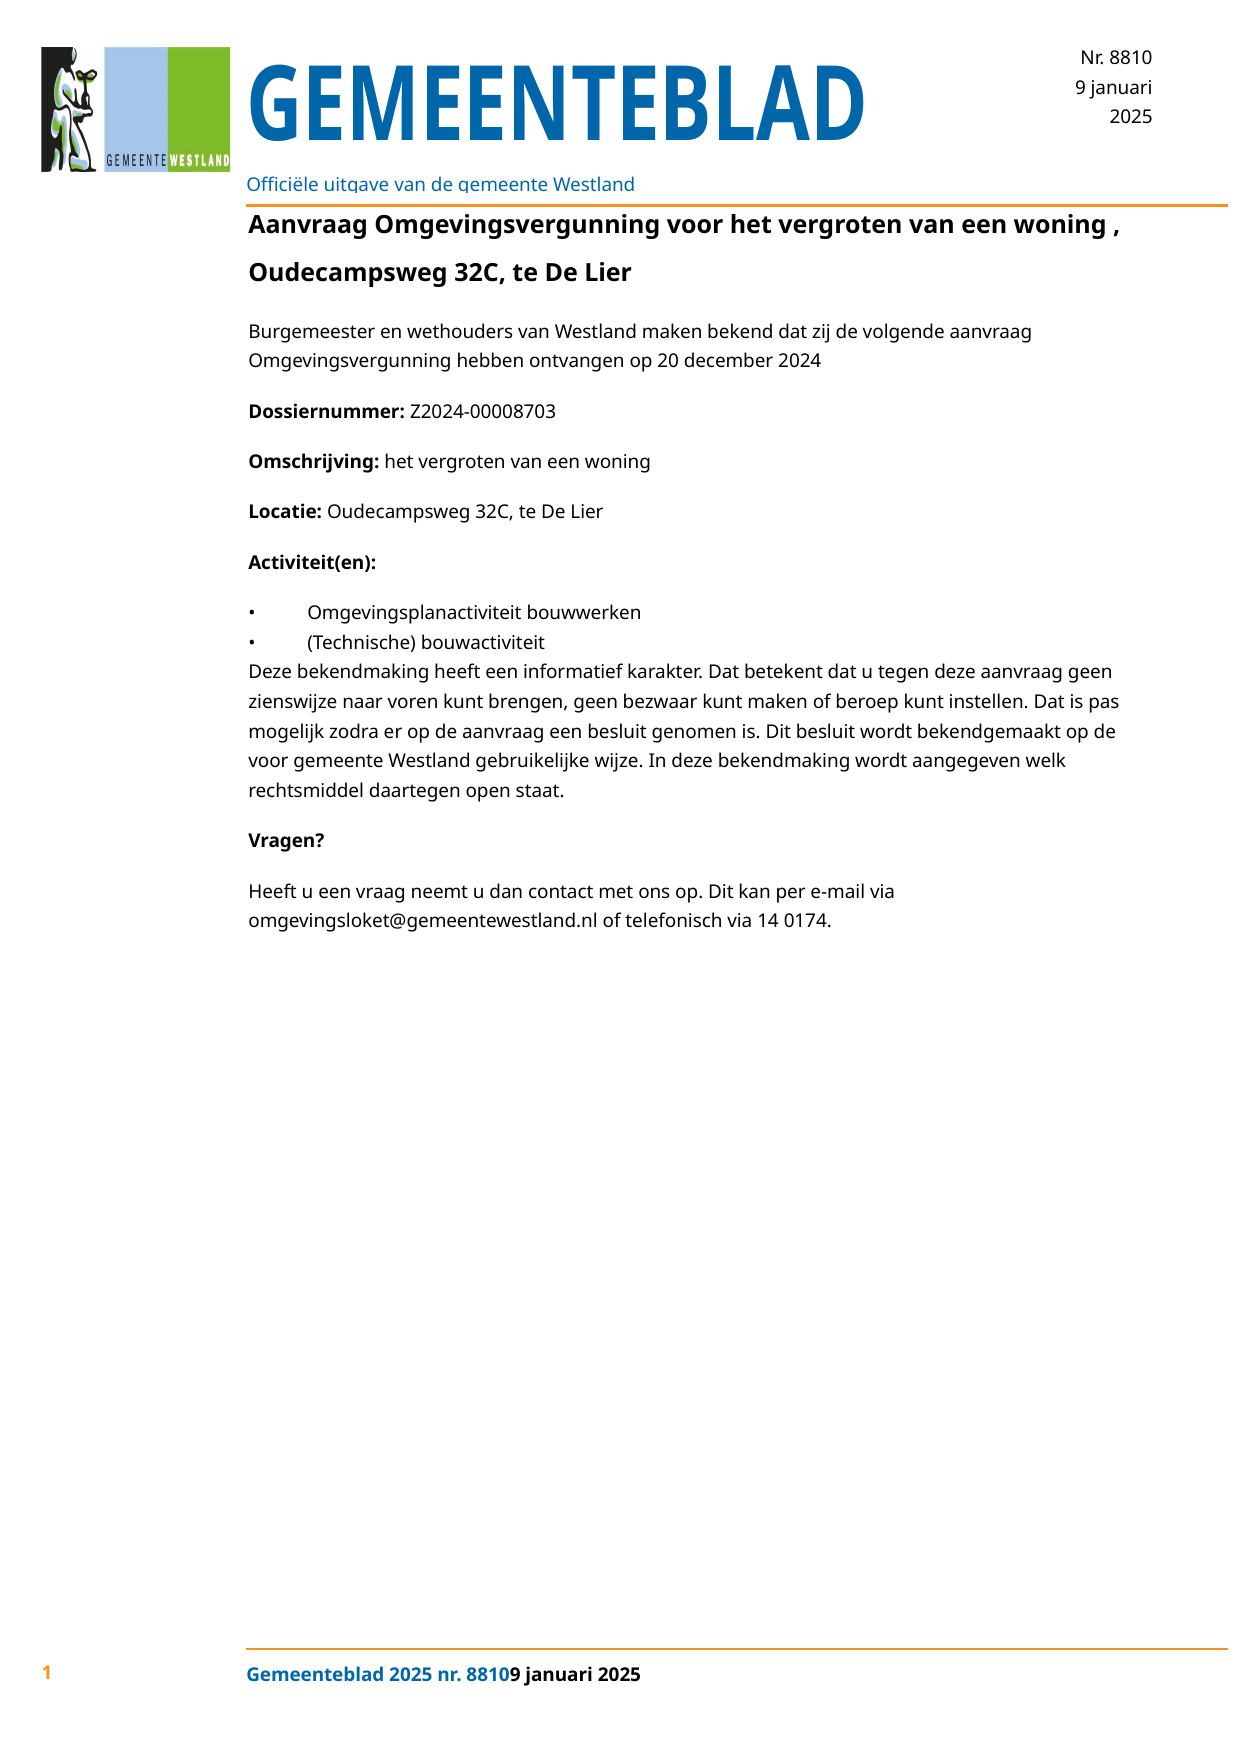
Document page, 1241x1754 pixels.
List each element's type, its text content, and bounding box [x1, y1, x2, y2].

text Dossiernummer: Z2024-00008703 [248, 398, 1152, 424]
text Omschrijving: het vergroten van een woning [248, 448, 1152, 474]
text Heeft u een vraag neemt u dan contact met ons op. Dit kan per e-mail via omgevingsloket@gemeentewestland.nl of telefonisch via 14 0174. [248, 878, 1152, 933]
text Deze bekendmaking heeft een informatief karakter. Dat betekent dat u tegen deze aanvraag geen zienswijze naar voren kunt brengen, geen bezwaar kunt maken of beroep kunt instellen. Dat is pas mogelijk zodra er op de aanvraag een besluit genomen is. Dit besluit wordt bekendgemaakt op de voor gemeente Westland gebruikelijke wijze. In deze bekendmaking wordt aangegeven welk rechtsmiddel daartegen open staat. [248, 659, 1152, 803]
list Omgevingsplanactiviteit bouwwerken [248, 599, 1152, 625]
list (Technische) bouwactiviteit [248, 629, 1152, 655]
text Aanvraag Omgevingsvergunning voor het vergroten van een woning , Oudecampsweg 32C, te De Lier [248, 207, 1152, 288]
text Burgemeester en wethouders van Westland maken bekend dat zij de volgende aanvraag Omgevingsvergunning hebben ontvangen op 20 december 2024 [248, 318, 1152, 373]
text Vragen? [248, 827, 1152, 853]
picture [41, 47, 231, 172]
text Activiteit(en): [248, 549, 1152, 575]
text Locatie: Oudecampsweg 32C, te De Lier [248, 499, 1152, 524]
